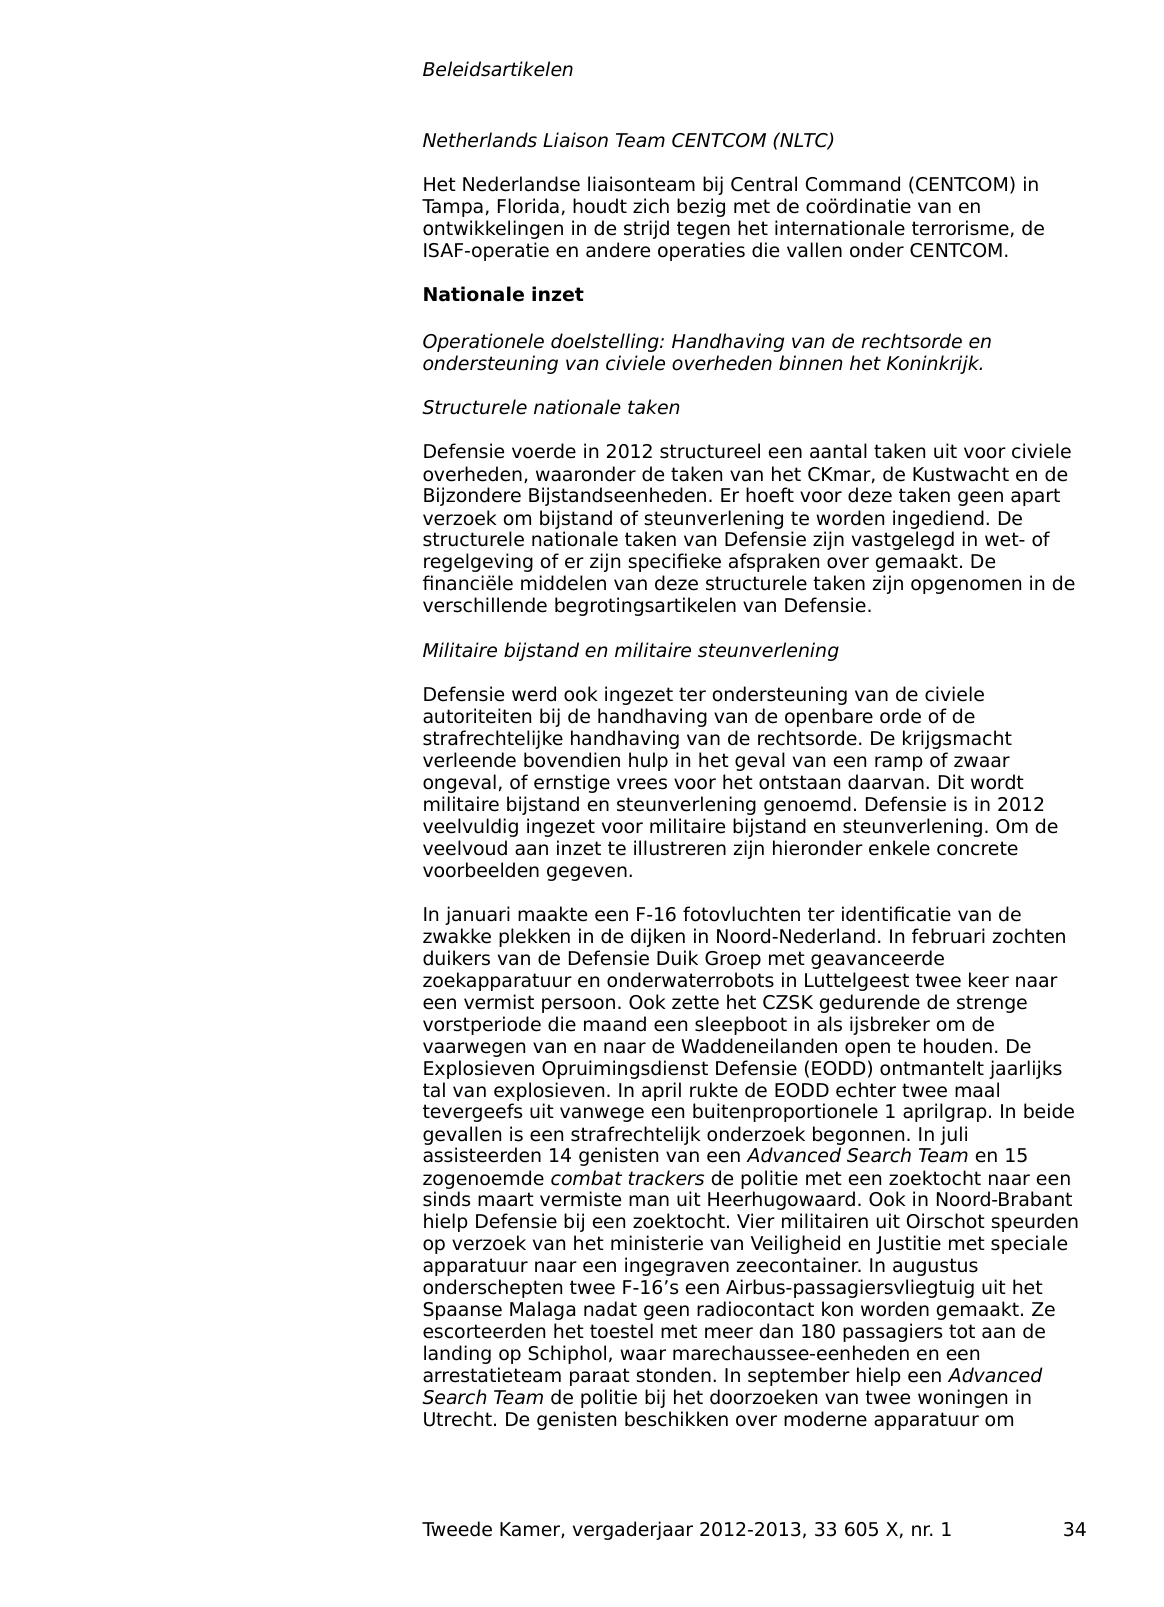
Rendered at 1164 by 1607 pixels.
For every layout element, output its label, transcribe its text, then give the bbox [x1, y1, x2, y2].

text Het Nederlandse liaisonteam bij Central Command (CENTCOM) in Tampa, Florida, houdt zich bezig met de coördinatie van en ontwikkelingen in de strijd tegen het internationale terrorisme, de ISAF-operatie en andere operaties die vallen onder CENTCOM. [422, 174, 1087, 262]
text Operationele doelstelling: Handhaving van de rechtsorde en ondersteuning van civiele overheden binnen het Koninkrijk. [422, 331, 1087, 375]
subtitle Militaire bijstand en militaire steunverlening [422, 639, 1087, 661]
text Defensie voerde in 2012 structureel een aantal taken uit voor civiele overheden, waaronder de taken van het CKmar, de Kustwacht en de Bijzondere Bijstandseenheden. Er hoeft voor deze taken geen apart verzoek om bijstand of steunverlening te worden ingediend. De structurele nationale taken van Defensie zijn vastgelegd in wet- of regelgeving of er zijn specifieke afspraken over gemaakt. De financiële middelen van deze structurele taken zijn opgenomen in de verschillende begrotingsartikelen van Defensie. [422, 441, 1087, 617]
text In januari maakte een F-16 fotovluchten ter identificatie van de zwakke plekken in de dijken in Noord-Nederland. In februari zochten duikers van de Defensie Duik Groep met geavanceerde zoekapparatuur en onderwaterrobots in Luttelgeest twee keer naar een vermist persoon. Ook zette het CZSK gedurende de strenge vorstperiode die maand een sleepboot in als ijsbreker om de vaarwegen van en naar de Waddeneilanden open te houden. De Explosieven Opruimingsdienst Defensie (EODD) ontmantelt jaarlijks tal van explosieven. In april rukte de EODD echter twee maal tevergeefs uit vanwege een buitenproportionele 1 aprilgrap. In beide gevallen is een strafrechtelijk onderzoek begonnen. In juli assisteerden 14 genisten van een Advanced Search Team en 15 zogenoemde combat trackers de politie met een zoektocht naar een sinds maart vermiste man uit Heerhugowaard. Ook in Noord-Brabant hielp Defensie bij een zoektocht. Vier militairen uit Oirschot speurden op verzoek van het ministerie van Veiligheid en Justitie met speciale apparatuur naar een ingegraven zeecontainer. In augustus onderschepten twee F-16’s een Airbus-passagiersvliegtuig uit het Spaanse Malaga nadat geen radiocontact kon worden gemaakt. Ze escorteerden het toestel met meer dan 180 passagiers tot aan de landing op Schiphol, waar marechaussee-eenheden en een arrestatieteam paraat stonden. In september hielp een Advanced Search Team de politie bij het doorzoeken van twee woningen in Utrecht. De genisten beschikken over moderne apparatuur om [422, 904, 1087, 1431]
subtitle Netherlands Liaison Team CENTCOM (NLTC) [422, 130, 1087, 152]
subtitle Structurele nationale taken [422, 397, 1087, 419]
text Defensie werd ook ingezet ter ondersteuning van de civiele autoriteiten bij de handhaving van de openbare orde of de strafrechtelijke handhaving van de rechtsorde. De krijgsmacht verleende bovendien hulp in het geval van een ramp of zwaar ongeval, of ernstige vrees voor het ontstaan daarvan. Dit wordt militaire bijstand en steunverlening genoemd. Defensie is in 2012 veelvuldig ingezet voor militaire bijstand en steunverlening. Om de veelvoud aan inzet te illustreren zijn hieronder enkele concrete voorbeelden gegeven. [422, 684, 1087, 881]
subtitle Nationale inzet [422, 284, 1087, 306]
